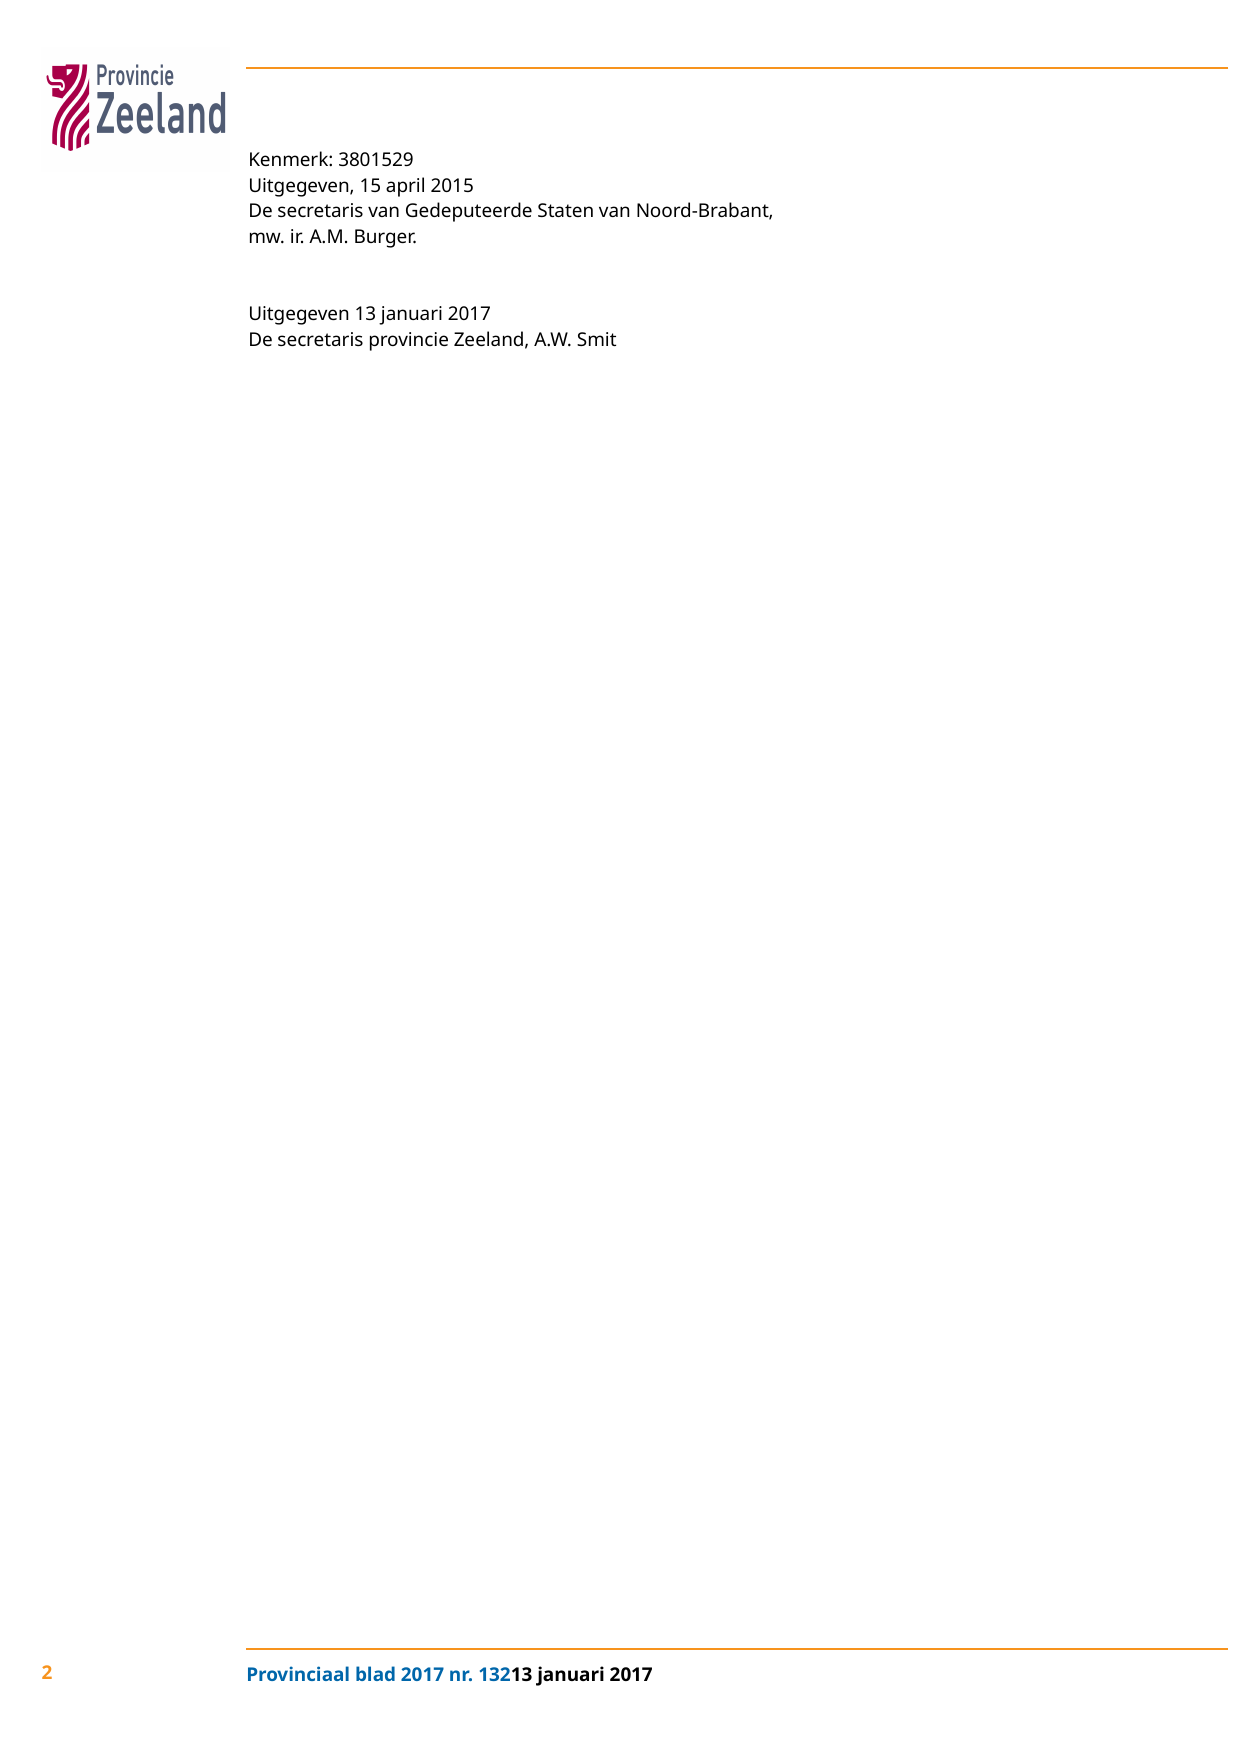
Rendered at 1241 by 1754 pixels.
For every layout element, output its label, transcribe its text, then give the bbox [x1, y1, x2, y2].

text Kenmerk: 3801529 [248, 146, 1152, 172]
text De secretaris provincie Zeeland, A.W. Smit [248, 326, 1152, 352]
text Uitgegeven 13 januari 2017 [248, 301, 1152, 326]
text De secretaris van Gedeputeerde Staten van Noord-Brabant, [248, 198, 1152, 223]
text Uitgegeven, 15 april 2015 [248, 172, 1152, 198]
picture [41, 47, 231, 172]
text mw. ir. A.M. Burger. [248, 223, 1152, 249]
